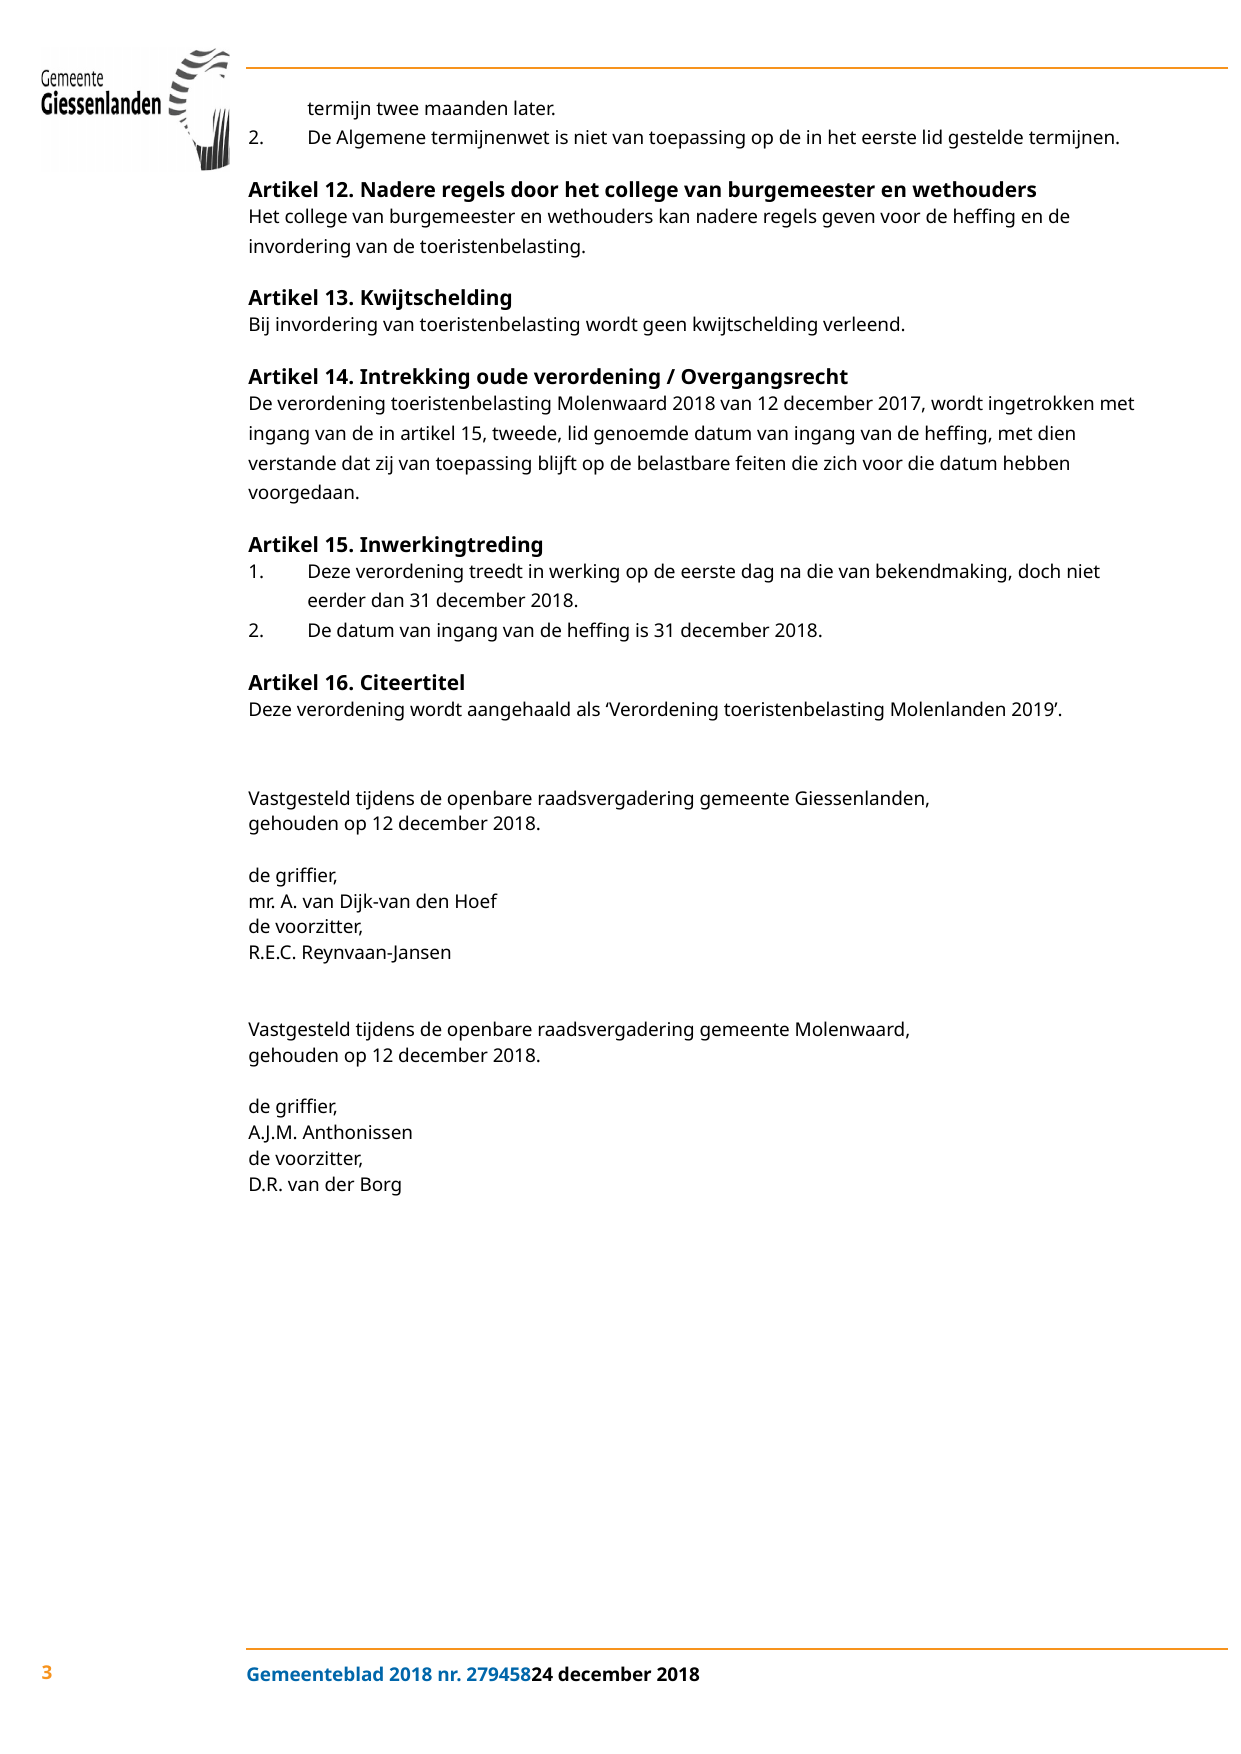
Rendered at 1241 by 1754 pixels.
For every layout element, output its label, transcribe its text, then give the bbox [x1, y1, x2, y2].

text de voorzitter, [248, 1145, 1152, 1171]
text de voorzitter, [248, 913, 1152, 939]
text Artikel 15. Inwerkingtreding [248, 530, 1152, 558]
list De datum van ingang van de heffing is 31 december 2018. [248, 617, 1152, 643]
text Artikel 13. Kwijtschelding [248, 283, 1152, 312]
text Deze verordening wordt aangehaald als ‘Verordening toeristenbelasting Molenlanden 2019’. [248, 696, 1152, 722]
text Het college van burgemeester en wethouders kan nadere regels geven voor de heffing en de invordering van de toeristenbelasting. [248, 203, 1152, 258]
text De verordening toeristenbelasting Molenwaard 2018 van 12 december 2017, wordt ingetrokken met ingang van de in artikel 15, tweede, lid genoemde datum van ingang van de heffing, met dien verstande dat zij van toepassing blijft op de belastbare feiten die zich voor die datum hebben voorgedaan. [248, 391, 1152, 505]
text R.E.C. Reynvaan-Jansen [248, 939, 1152, 965]
text Vastgesteld tijdens de openbare raadsvergadering gemeente Molenwaard, [248, 1016, 1152, 1042]
list Deze verordening treedt in werking op de eerste dag na die van bekendmaking, doch niet eerder dan 31 december 2018. [248, 558, 1152, 613]
text Bij invordering van toeristenbelasting wordt geen kwijtschelding verleend. [248, 312, 1152, 337]
text de griffier, [248, 1094, 1152, 1119]
text Vastgesteld tijdens de openbare raadsvergadering gemeente Giessenlanden, [248, 785, 1152, 811]
text Artikel 14. Intrekking oude verordening / Overgangsrecht [248, 362, 1152, 391]
text mr. A. van Dijk-van den Hoef [248, 888, 1152, 913]
list De Algemene termijnenwet is niet van toepassing op de in het eerste lid gestelde termijnen. [248, 124, 1152, 150]
text A.J.M. Anthonissen [248, 1119, 1152, 1145]
picture [41, 47, 231, 172]
text Artikel 16. Citeertitel [248, 668, 1152, 696]
text gehouden op 12 december 2018. [248, 1042, 1152, 1068]
list termijn twee maanden later. [248, 95, 1152, 121]
text Artikel 12. Nadere regels door het college van burgemeester en wethouders [248, 175, 1152, 203]
text gehouden op 12 december 2018. [248, 811, 1152, 836]
text D.R. van der Borg [248, 1171, 1152, 1197]
text de griffier, [248, 862, 1152, 888]
